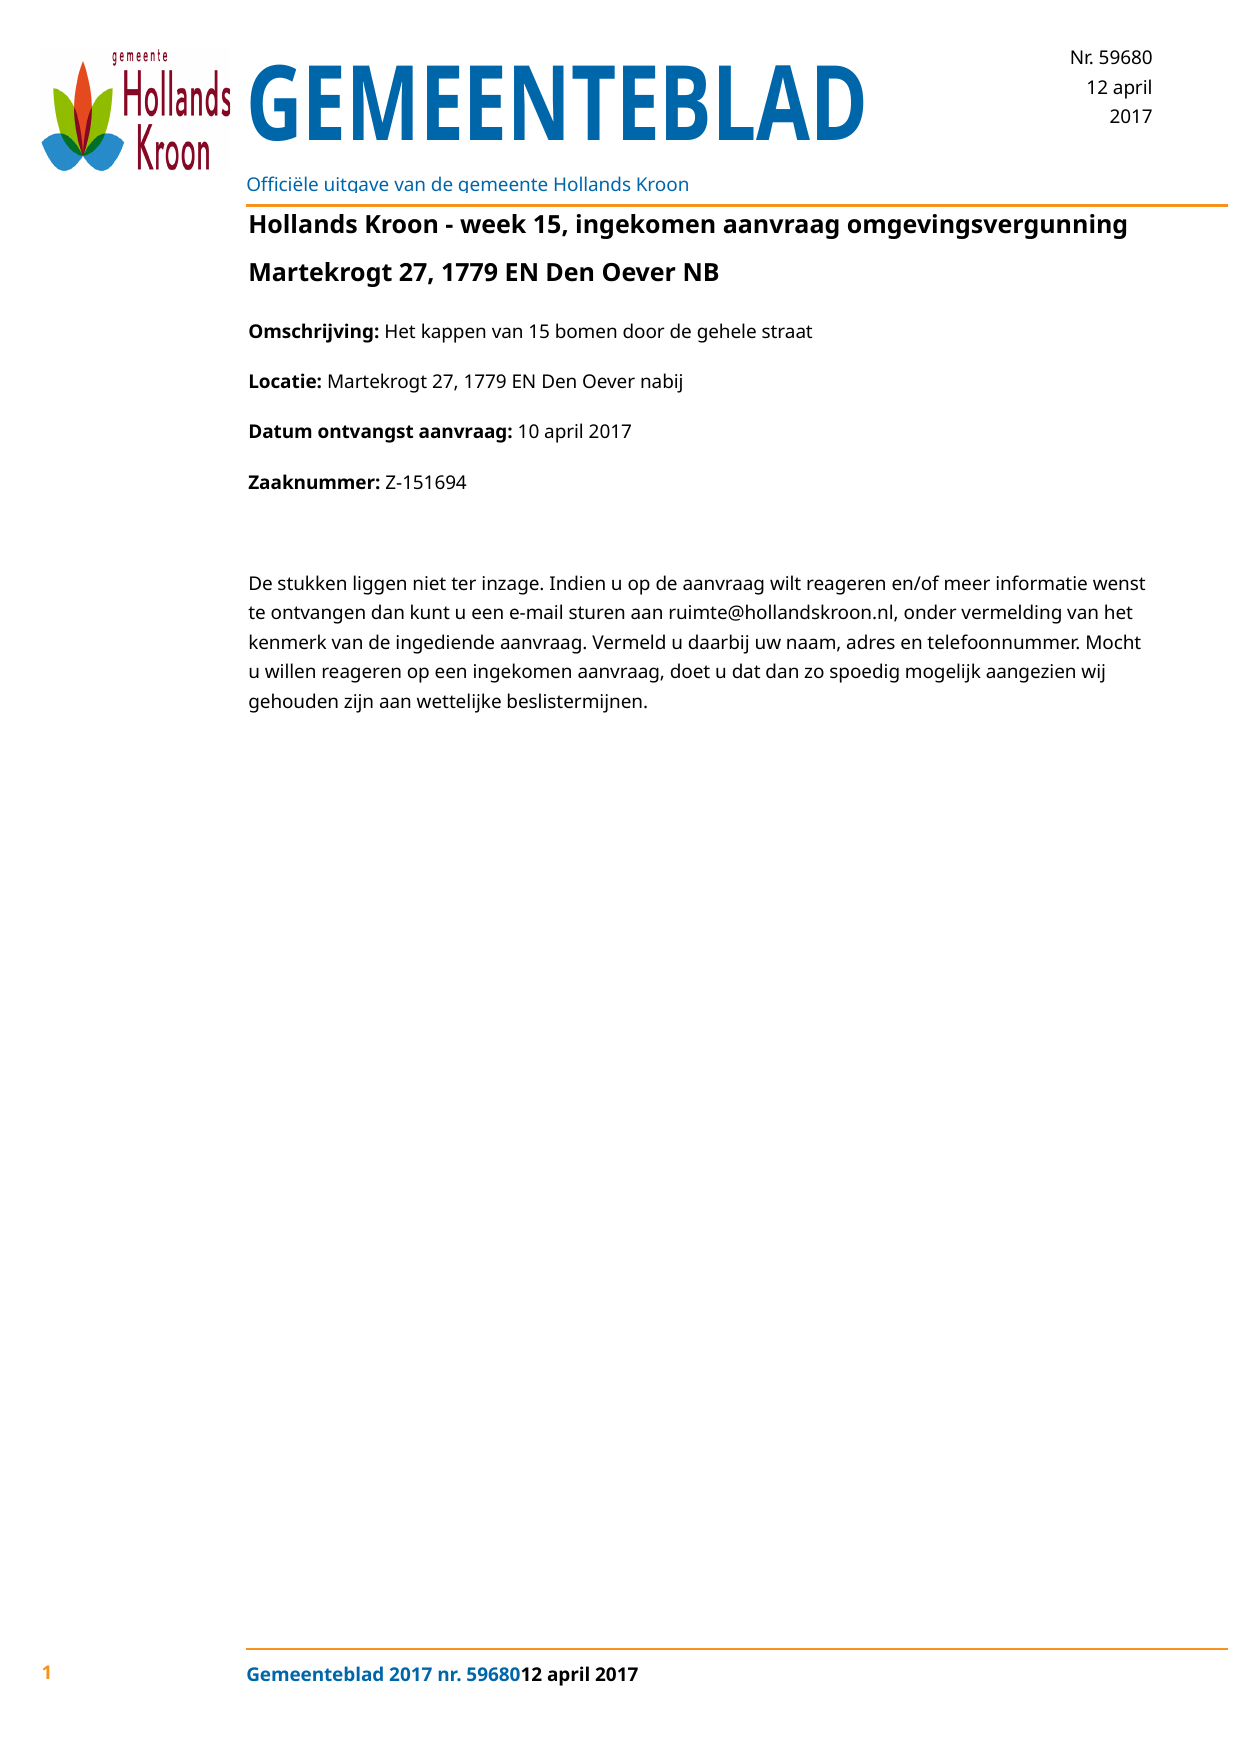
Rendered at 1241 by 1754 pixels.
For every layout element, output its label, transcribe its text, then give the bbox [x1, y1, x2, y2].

text De stukken liggen niet ter inzage. Indien u op de aanvraag wilt reageren en/of meer informatie wenst te ontvangen dan kunt u een e-mail sturen aan ruimte@hollandskroon.nl, onder vermelding van het kenmerk van de ingediende aanvraag. Vermeld u daarbij uw naam, adres en telefoonnummer. Mocht u willen reageren op een ingekomen aanvraag, doet u dat dan zo spoedig mogelijk aangezien wij gehouden zijn aan wettelijke beslistermijnen. [248, 570, 1152, 714]
text Locatie: Martekrogt 27, 1779 EN Den Oever nabij [248, 368, 1152, 394]
text Datum ontvangst aanvraag: 10 april 2017 [248, 419, 1152, 444]
picture [41, 47, 231, 172]
text Omschrijving: Het kappen van 15 bomen door de gehele straat [248, 318, 1152, 344]
text Zaaknummer: Z-151694 [248, 469, 1152, 495]
text Hollands Kroon - week 15, ingekomen aanvraag omgevingsvergunning Martekrogt 27, 1779 EN Den Oever NB [248, 207, 1152, 288]
